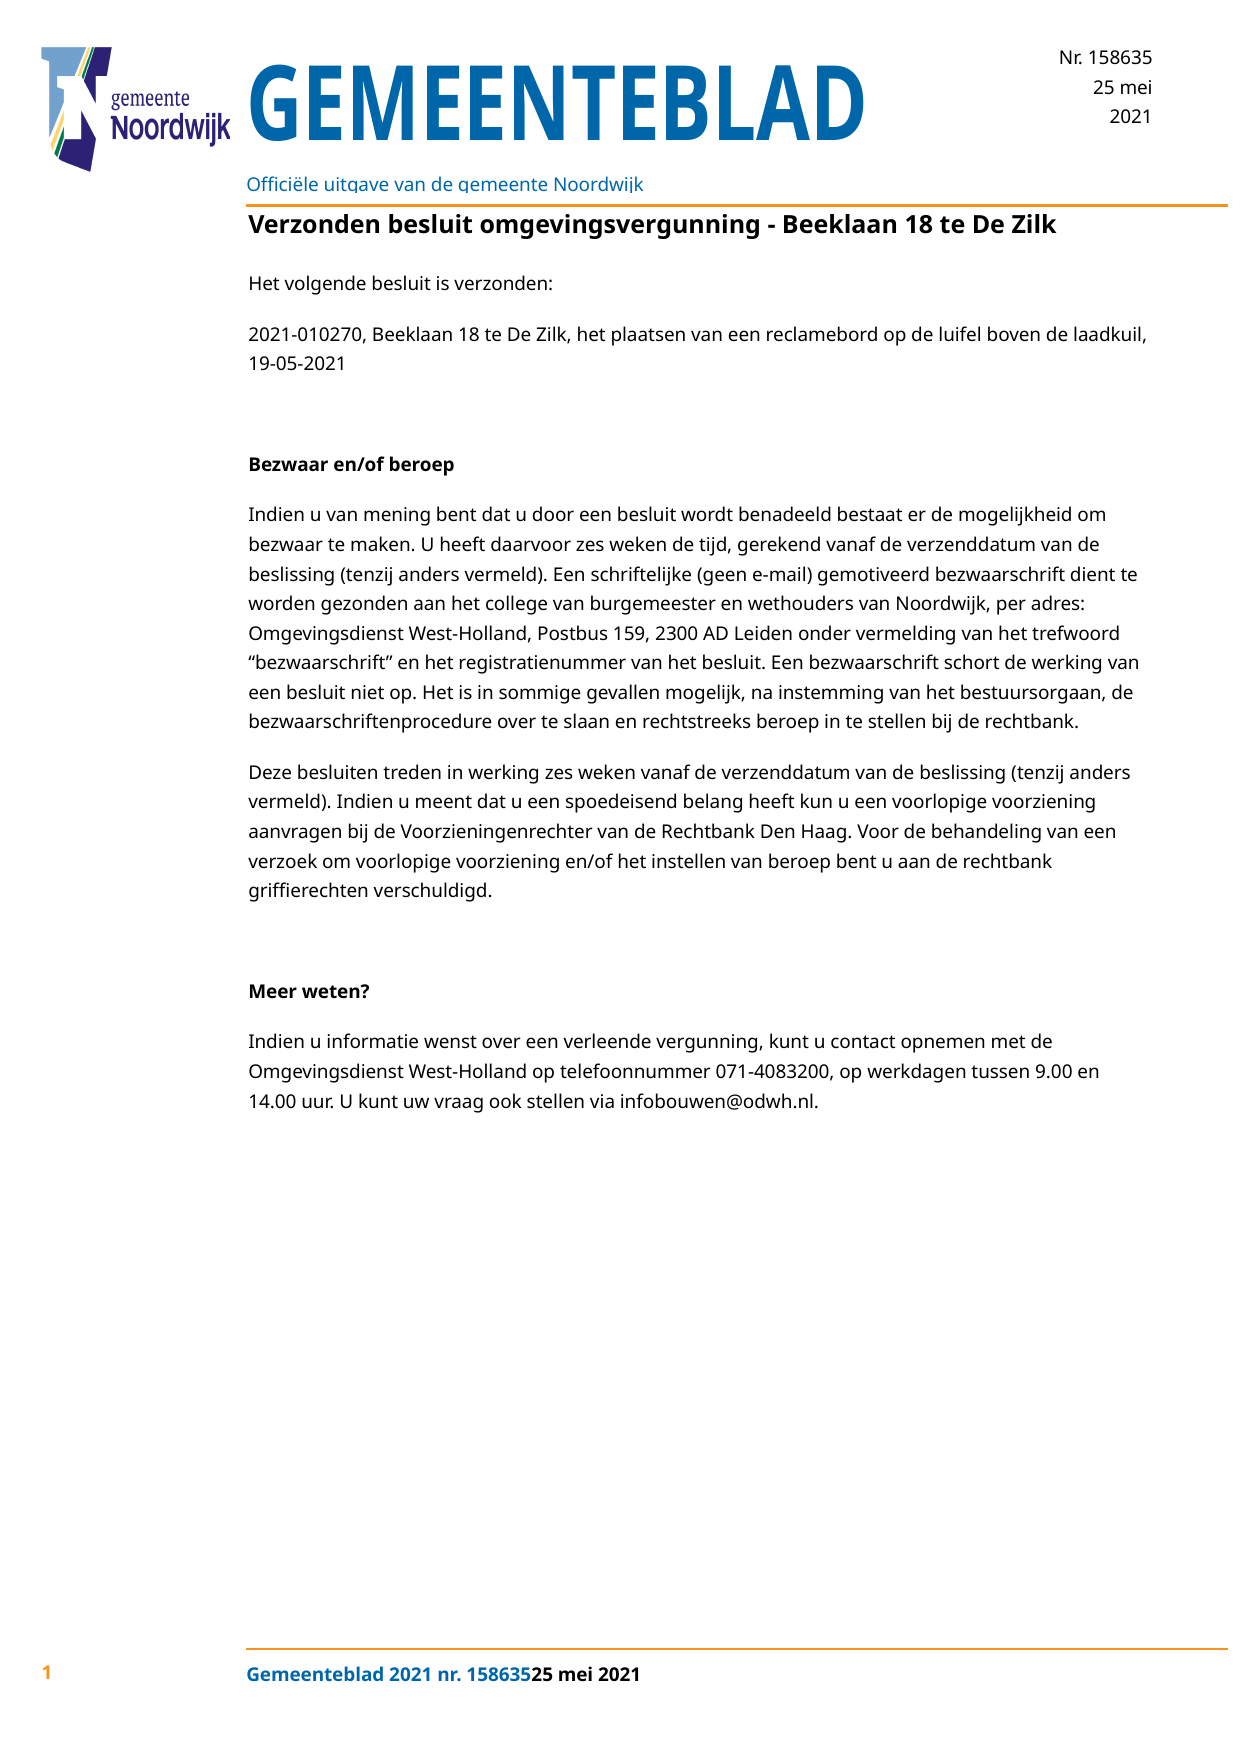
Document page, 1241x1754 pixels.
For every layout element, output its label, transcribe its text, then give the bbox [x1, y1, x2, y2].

text Meer weten? [248, 978, 1152, 1004]
text Verzonden besluit omgevingsvergunning - Beeklaan 18 te De Zilk [248, 207, 1152, 241]
text Indien u informatie wenst over een verleende vergunning, kunt u contact opnemen met de Omgevingsdienst West-Holland op telefoonnummer 071-4083200, op werkdagen tussen 9.00 en 14.00 uur. U kunt uw vraag ook stellen via infobouwen@odwh.nl. [248, 1029, 1152, 1113]
text Bezwaar en/of beroep [248, 451, 1152, 477]
text Het volgende besluit is verzonden: [248, 270, 1152, 296]
picture [41, 47, 231, 172]
text Deze besluiten treden in werking zes weken vanaf de verzenddatum van de beslissing (tenzij anders vermeld). Indien u meent dat u een spoedeisend belang heeft kun u een voorlopige voorziening aanvragen bij de Voorzieningenrechter van de Rechtbank Den Haag. Voor de behandeling van een verzoek om voorlopige voorziening en/of het instellen van beroep bent u aan de rechtbank griffierechten verschuldigd. [248, 759, 1152, 903]
text 2021-010270, Beeklaan 18 te De Zilk, het plaatsen van een reclamebord op de luifel boven de laadkuil, 19-05-2021 [248, 321, 1152, 376]
text Indien u van mening bent dat u door een besluit wordt benadeeld bestaat er de mogelijkheid om bezwaar te maken. U heeft daarvoor zes weken de tijd, gerekend vanaf de verzenddatum van de beslissing (tenzij anders vermeld). Een schriftelijke (geen e-mail) gemotiveerd bezwaarschrift dient te worden gezonden aan het college van burgemeester en wethouders van Noordwijk, per adres: Omgevingsdienst West-Holland, Postbus 159, 2300 AD Leiden onder vermelding van het trefwoord “bezwaarschrift” en het registratienummer van het besluit. Een bezwaarschrift schort de werking van een besluit niet op. Het is in sommige gevallen mogelijk, na instemming van het bestuursorgaan, de bezwaarschriftenprocedure over te slaan en rechtstreeks beroep in te stellen bij de rechtbank. [248, 502, 1152, 734]
